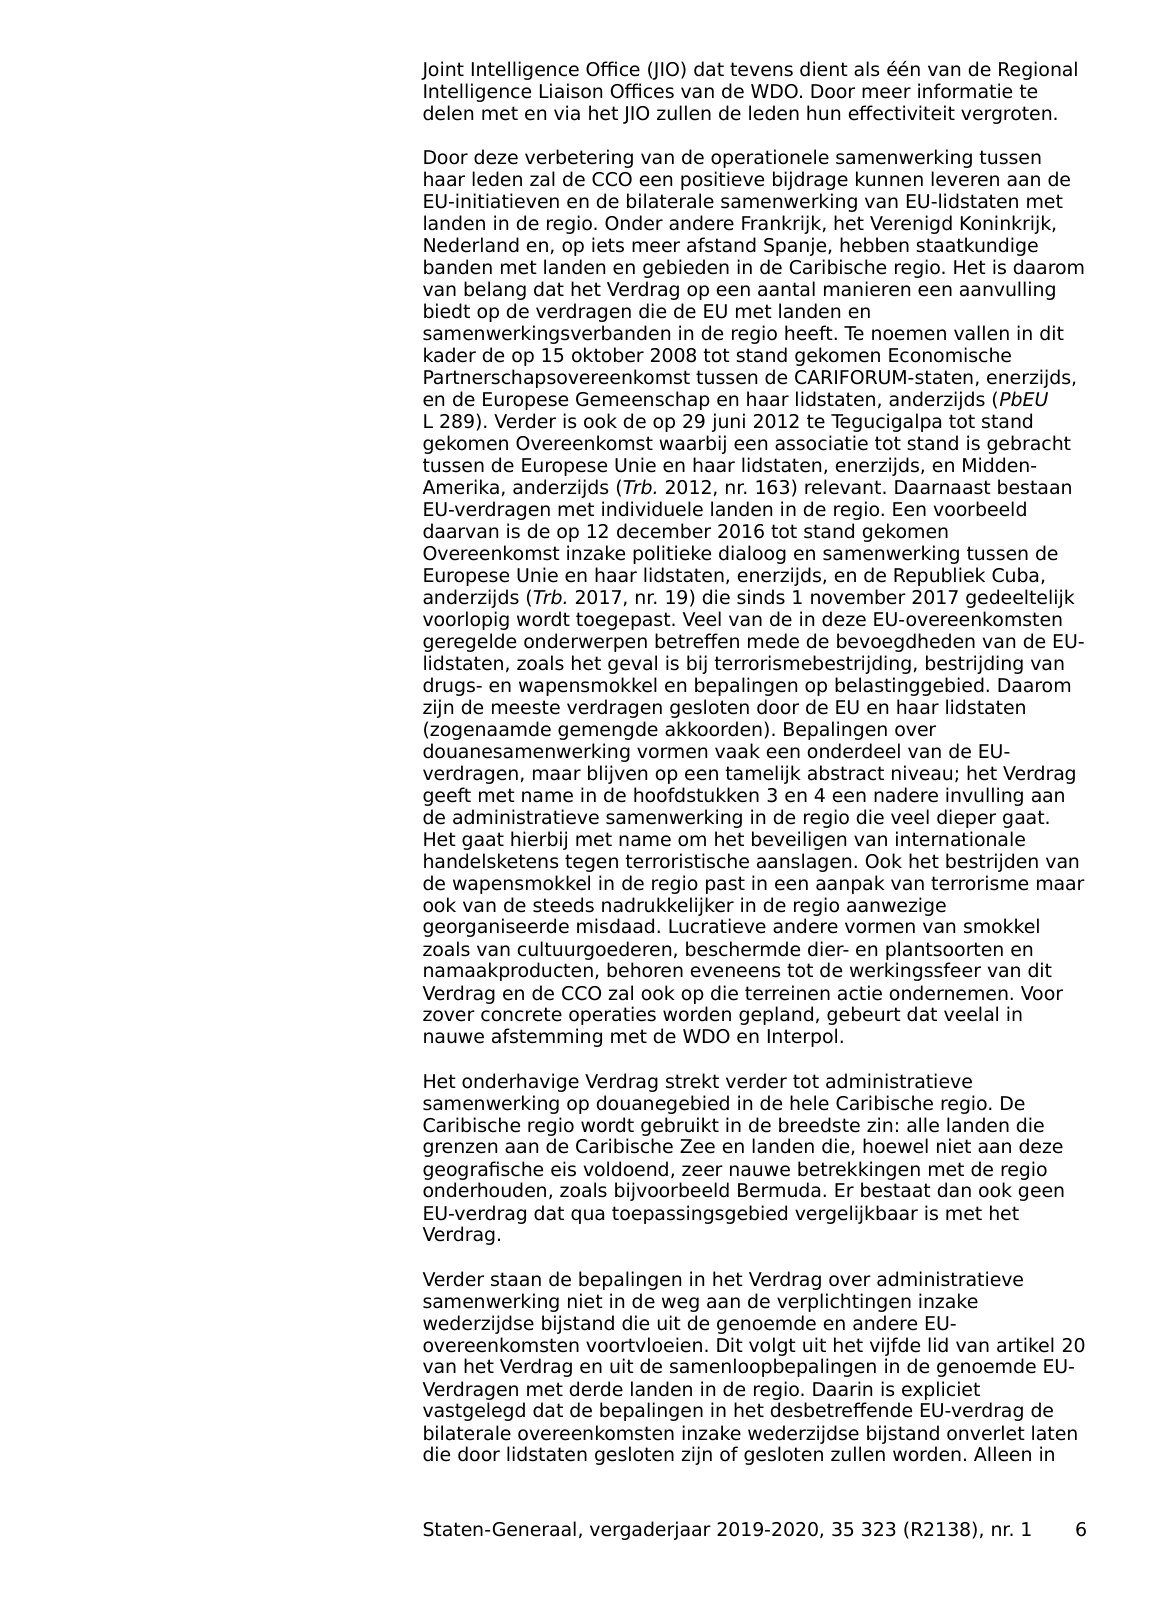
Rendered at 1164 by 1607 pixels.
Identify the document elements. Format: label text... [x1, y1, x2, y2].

text Joint Intelligence Office (JIO) dat tevens dient als één van de Regional Intelligence Liaison Offices van de WDO. Door meer informatie te delen met en via het JIO zullen de leden hun effectiviteit vergroten. [422, 59, 1087, 125]
text Het onderhavige Verdrag strekt verder tot administratieve samenwerking op douanegebied in de hele Caribische regio. De Caribische regio wordt gebruikt in de breedste zin: alle landen die grenzen aan de Caribische Zee en landen die, hoewel niet aan deze geografische eis voldoend, zeer nauwe betrekkingen met de regio onderhouden, zoals bijvoorbeeld Bermuda. Er bestaat dan ook geen EU-verdrag dat qua toepassingsgebied vergelijkbaar is met het Verdrag. [422, 1071, 1087, 1246]
text Door deze verbetering van de operationele samenwerking tussen haar leden zal de CCO een positieve bijdrage kunnen leveren aan de EU-initiatieven en de bilaterale samenwerking van EU-lidstaten met landen in de regio. Onder andere Frankrijk, het Verenigd Koninkrijk, Nederland en, op iets meer afstand Spanje, hebben staatkundige banden met landen en gebieden in de Caribische regio. Het is daarom van belang dat het Verdrag op een aantal manieren een aanvulling biedt op de verdragen die de EU met landen en samenwerkingsverbanden in de regio heeft. Te noemen vallen in dit kader de op 15 oktober 2008 tot stand gekomen Economische Partnerschapsovereenkomst tussen de CARIFORUM-staten, enerzijds, en de Europese Gemeenschap en haar lidstaten, anderzijds (PbEU L 289). Verder is ook de op 29 juni 2012 te Tegucigalpa tot stand gekomen Overeenkomst waarbij een associatie tot stand is gebracht tussen de Europese Unie en haar lidstaten, enerzijds, en Midden-Amerika, anderzijds (Trb. 2012, nr. 163) relevant. Daarnaast bestaan EU-verdragen met individuele landen in de regio. Een voorbeeld daarvan is de op 12 december 2016 tot stand gekomen Overeenkomst inzake politieke dialoog en samenwerking tussen de Europese Unie en haar lidstaten, enerzijds, en de Republiek Cuba, anderzijds (Trb. 2017, nr. 19) die sinds 1 november 2017 gedeeltelijk voorlopig wordt toegepast. Veel van de in deze EU-overeenkomsten geregelde onderwerpen betreffen mede de bevoegdheden van de EU-lidstaten, zoals het geval is bij terrorismebestrijding, bestrijding van drugs- en wapensmokkel en bepalingen op belastinggebied. Daarom zijn de meeste verdragen gesloten door de EU en haar lidstaten (zogenaamde gemengde akkoorden). Bepalingen over douanesamenwerking vormen vaak een onderdeel van de EU-verdragen, maar blijven op een tamelijk abstract niveau; het Verdrag geeft met name in de hoofdstukken 3 en 4 een nadere invulling aan de administratieve samenwerking in de regio die veel dieper gaat. Het gaat hierbij met name om het beveiligen van internationale handelsketens tegen terroristische aanslagen. Ook het bestrijden van de wapensmokkel in de regio past in een aanpak van terrorisme maar ook van de steeds nadrukkelijker in de regio aanwezige georganiseerde misdaad. Lucratieve andere vormen van smokkel zoals van cultuurgoederen, beschermde dier- en plantsoorten en namaakproducten, behoren eveneens tot de werkingssfeer van dit Verdrag en de CCO zal ook op die terreinen actie ondernemen. Voor zover concrete operaties worden gepland, gebeurt dat veelal in nauwe afstemming met de WDO en Interpol. [422, 147, 1087, 1048]
text Verder staan de bepalingen in het Verdrag over administratieve samenwerking niet in de weg aan de verplichtingen inzake wederzijdse bijstand die uit de genoemde en andere EU-overeenkomsten voortvloeien. Dit volgt uit het vijfde lid van artikel 20 van het Verdrag en uit de samenloopbepalingen in de genoemde EU-Verdragen met derde landen in de regio. Daarin is expliciet vastgelegd dat de bepalingen in het desbetreffende EU-verdrag de bilaterale overeenkomsten inzake wederzijdse bijstand onverlet laten die door lidstaten gesloten zijn of gesloten zullen worden. Alleen in [422, 1268, 1087, 1466]
